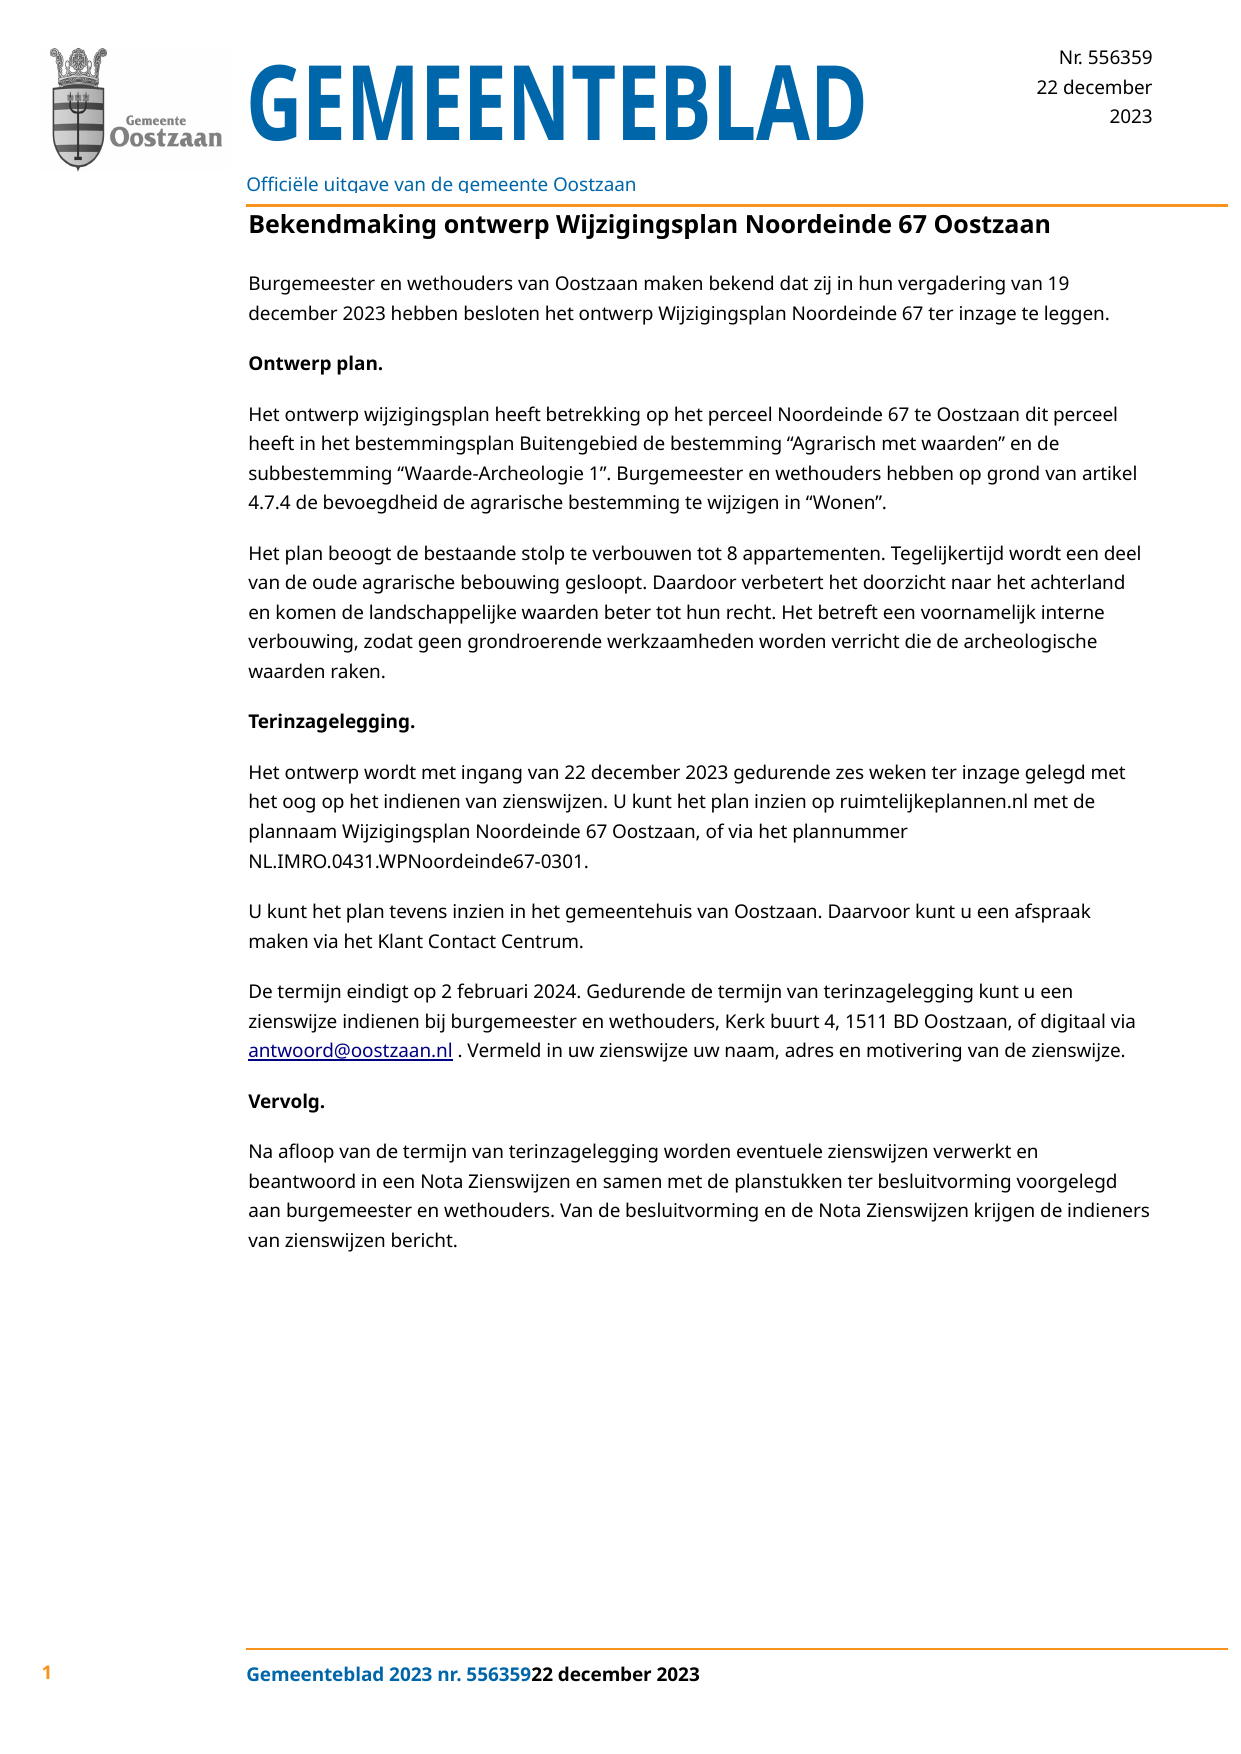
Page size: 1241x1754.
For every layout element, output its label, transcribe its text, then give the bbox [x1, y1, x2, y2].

text Het ontwerp wijzigingsplan heeft betrekking op het perceel Noordeinde 67 te Oostzaan dit perceel heeft in het bestemmingsplan Buitengebied de bestemming “Agrarisch met waarden” en de subbestemming “Waarde-Archeologie 1”. Burgemeester en wethouders hebben op grond van artikel 4.7.4 de bevoegdheid de agrarische bestemming te wijzigen in “Wonen”. [248, 401, 1152, 515]
text De termijn eindigt op 2 februari 2024. Gedurende de termijn van terinzagelegging kunt u een zienswijze indienen bij burgemeester en wethouders, Kerk buurt 4, 1511 BD Oostzaan, of digitaal via antwoord@oostzaan.nl . Vermeld in uw zienswijze uw naam, adres en motivering van de zienswijze. [248, 978, 1152, 1063]
text Na afloop van de termijn van terinzagelegging worden eventuele zienswijzen verwerkt en beantwoord in een Nota Zienswijzen en samen met de planstukken ter besluitvorming voorgelegd aan burgemeester en wethouders. Van de besluitvorming en de Nota Zienswijzen krijgen de indieners van zienswijzen bericht. [248, 1138, 1152, 1253]
text U kunt het plan tevens inzien in het gemeentehuis van Oostzaan. Daarvoor kunt u een afspraak maken via het Klant Contact Centrum. [248, 898, 1152, 953]
text Het ontwerp wordt met ingang van 22 december 2023 gedurende zes weken ter inzage gelegd met het oog op het indienen van zienswijzen. U kunt het plan inzien op ruimtelijkeplannen.nl met de plannaam Wijzigingsplan Noordeinde 67 Oostzaan, of via het plannummer NL.IMRO.0431.WPNoordeinde67-0301. [248, 759, 1152, 873]
text Vervolg. [248, 1088, 1152, 1113]
text Het plan beoogt de bestaande stolp te verbouwen tot 8 appartementen. Tegelijkertijd wordt een deel van de oude agrarische bebouwing gesloopt. Daardoor verbetert het doorzicht naar het achterland en komen de landschappelijke waarden beter tot hun recht. Het betreft een voornamelijk interne verbouwing, zodat geen grondroerende werkzaamheden worden verricht die de archeologische waarden raken. [248, 540, 1152, 684]
picture [41, 47, 231, 172]
text Bekendmaking ontwerp Wijzigingsplan Noordeinde 67 Oostzaan [248, 207, 1152, 241]
text Ontwerp plan. [248, 350, 1152, 376]
text Burgemeester en wethouders van Oostzaan maken bekend dat zij in hun vergadering van 19 december 2023 hebben besloten het ontwerp Wijzigingsplan Noordeinde 67 ter inzage te leggen. [248, 270, 1152, 326]
text Terinzagelegging. [248, 709, 1152, 734]
